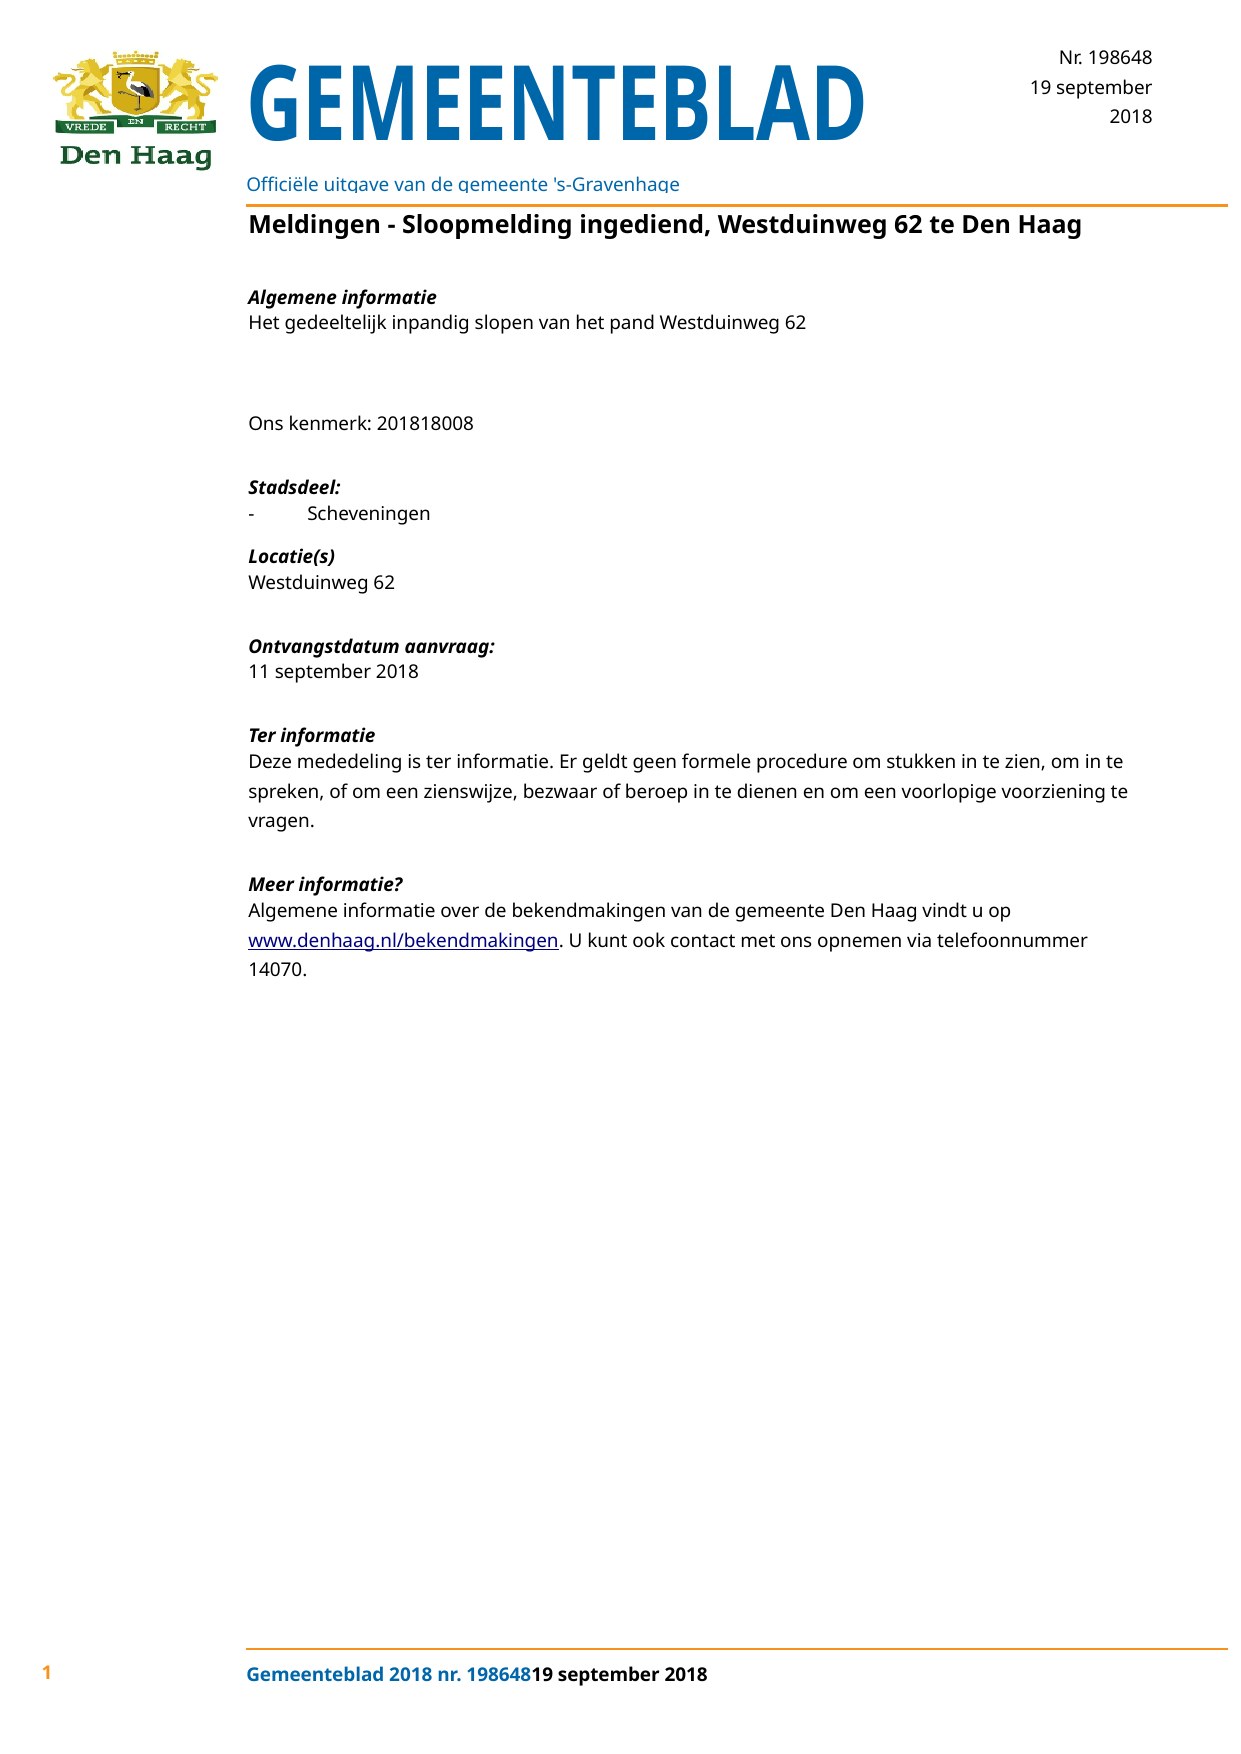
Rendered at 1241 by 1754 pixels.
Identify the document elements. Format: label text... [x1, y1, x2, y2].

text Meldingen - Sloopmelding ingediend, Westduinweg 62 te Den Haag [248, 207, 1152, 241]
text Meer informatie? [248, 871, 1152, 897]
text Locatie(s) [248, 543, 1152, 569]
text Ter informatie [248, 723, 1152, 748]
text Ontvangstdatum aanvraag: [248, 633, 1152, 659]
text Het gedeeltelijk inpandig slopen van het pand Westduinweg 62 [248, 309, 1152, 335]
text Algemene informatie over de bekendmakingen van de gemeente Den Haag vindt u op www.denhaag.nl/bekendmakingen. U kunt ook contact met ons opnemen via telefoonnummer 14070. [248, 897, 1152, 982]
picture [41, 47, 231, 172]
text Westduinweg 62 [248, 569, 1152, 595]
text Ons kenmerk: 201818008 [248, 410, 1152, 436]
text Deze mededeling is ter informatie. Er geldt geen formele procedure om stukken in te zien, om in te spreken, of om een zienswijze, bezwaar of beroep in te dienen en om een voorlopige voorziening te vragen. [248, 748, 1152, 833]
text Stadsdeel: [248, 474, 1152, 500]
text 11 september 2018 [248, 659, 1152, 684]
list Scheveningen [248, 500, 1152, 526]
text Algemene informatie [248, 284, 1152, 309]
